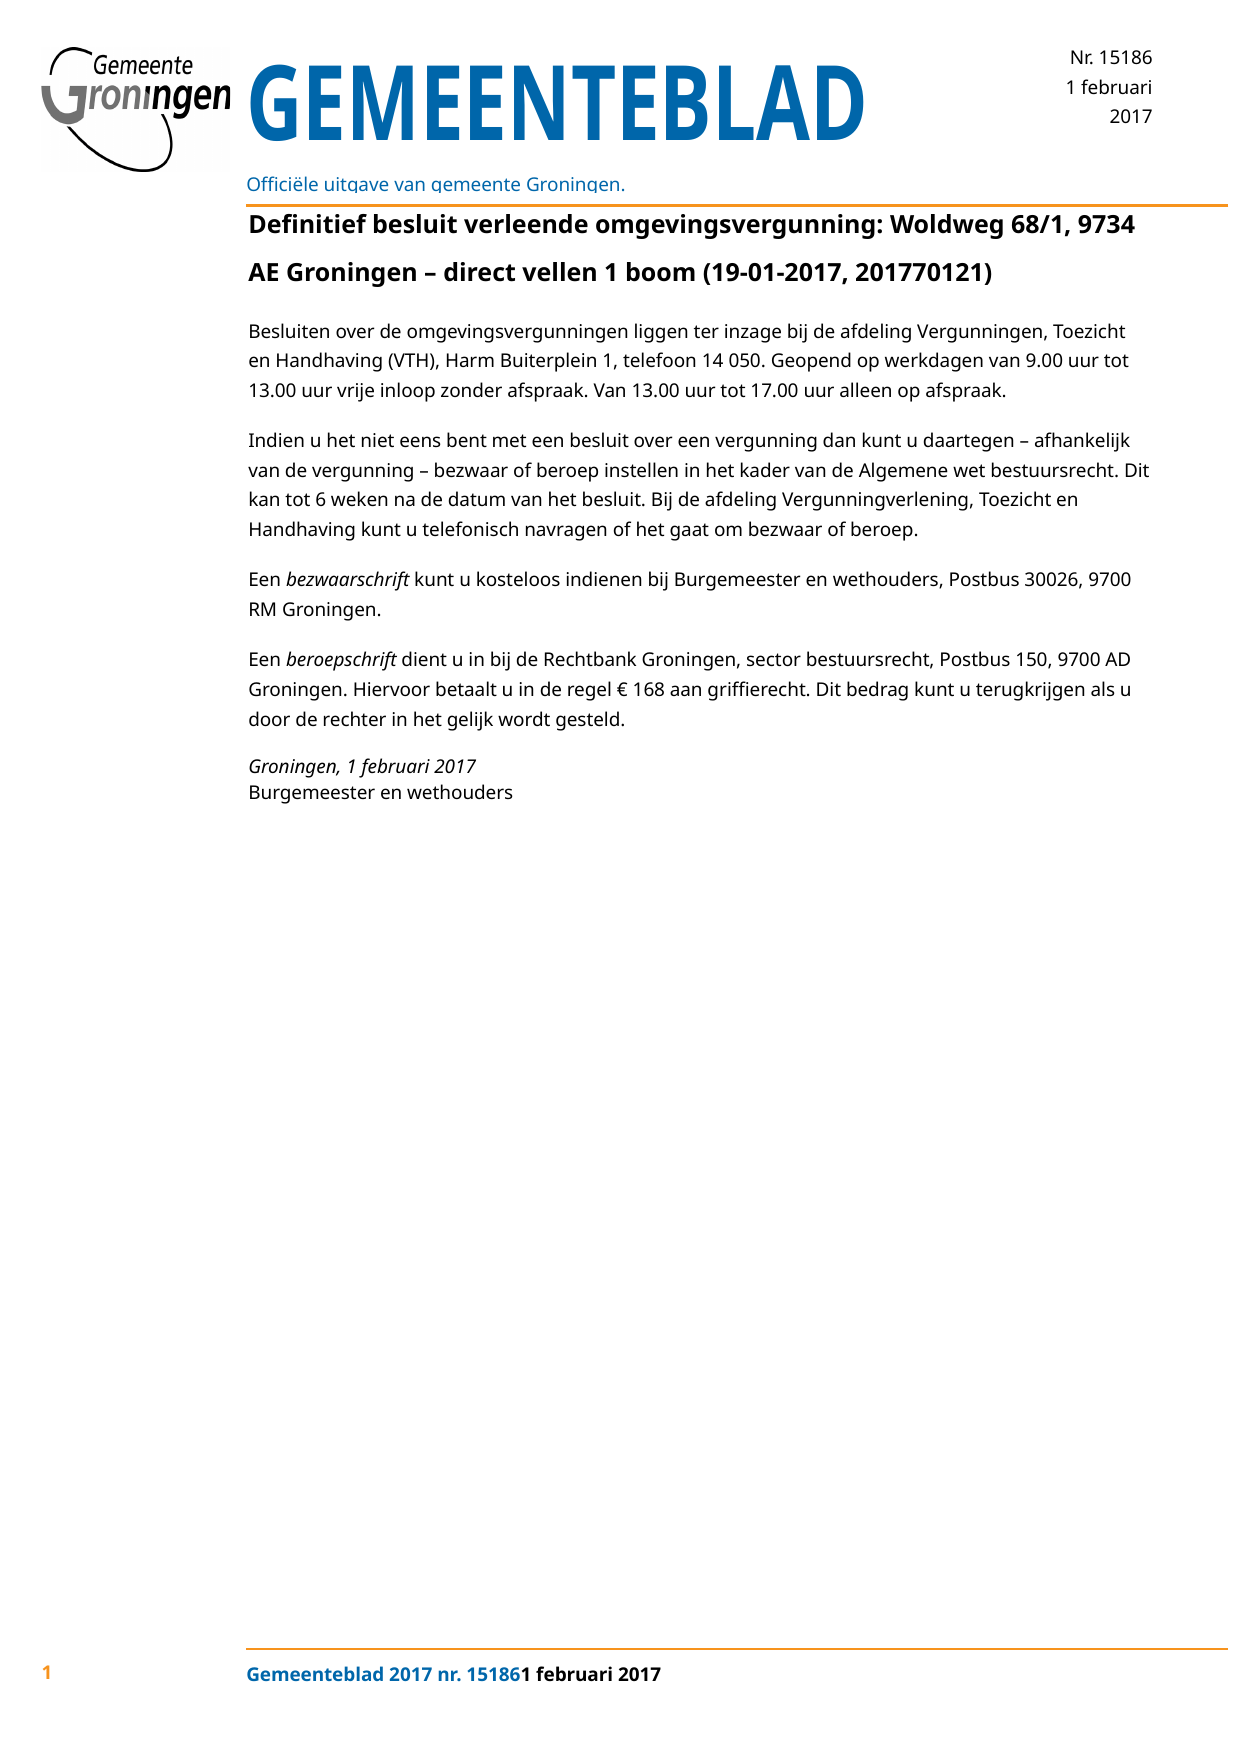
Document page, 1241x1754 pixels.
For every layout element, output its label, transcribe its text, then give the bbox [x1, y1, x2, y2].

text Een beroepschrift dient u in bij de Rechtbank Groningen, sector bestuursrecht, Postbus 150, 9700 AD Groningen. Hiervoor betaalt u in de regel € 168 aan griffierecht. Dit bedrag kunt u terugkrijgen als u door de rechter in het gelijk wordt gesteld. [248, 647, 1152, 732]
text Besluiten over de omgevingsvergunningen liggen ter inzage bij de afdeling Vergunningen, Toezicht en Handhaving (VTH), Harm Buiterplein 1, telefoon 14 050. Geopend op werkdagen van 9.00 uur tot 13.00 uur vrije inloop zonder afspraak. Van 13.00 uur tot 17.00 uur alleen op afspraak. [248, 318, 1152, 403]
text Definitief besluit verleende omgevingsvergunning: Woldweg 68/1, 9734 AE Groningen – direct vellen 1 boom (19-01-2017, 201770121) [248, 207, 1152, 288]
picture [41, 47, 231, 172]
text Burgemeester en wethouders [248, 779, 1152, 805]
text Groningen, 1 februari 2017 [248, 754, 1152, 779]
text Indien u het niet eens bent met een besluit over een vergunning dan kunt u daartegen – afhankelijk van de vergunning – bezwaar of beroep instellen in het kader van de Algemene wet bestuursrecht. Dit kan tot 6 weken na de datum van het besluit. Bij de afdeling Vergunningverlening, Toezicht en Handhaving kunt u telefonisch navragen of het gaat om bezwaar of beroep. [248, 427, 1152, 542]
text Een bezwaarschrift kunt u kosteloos indienen bij Burgemeester en wethouders, Postbus 30026, 9700 RM Groningen. [248, 567, 1152, 622]
